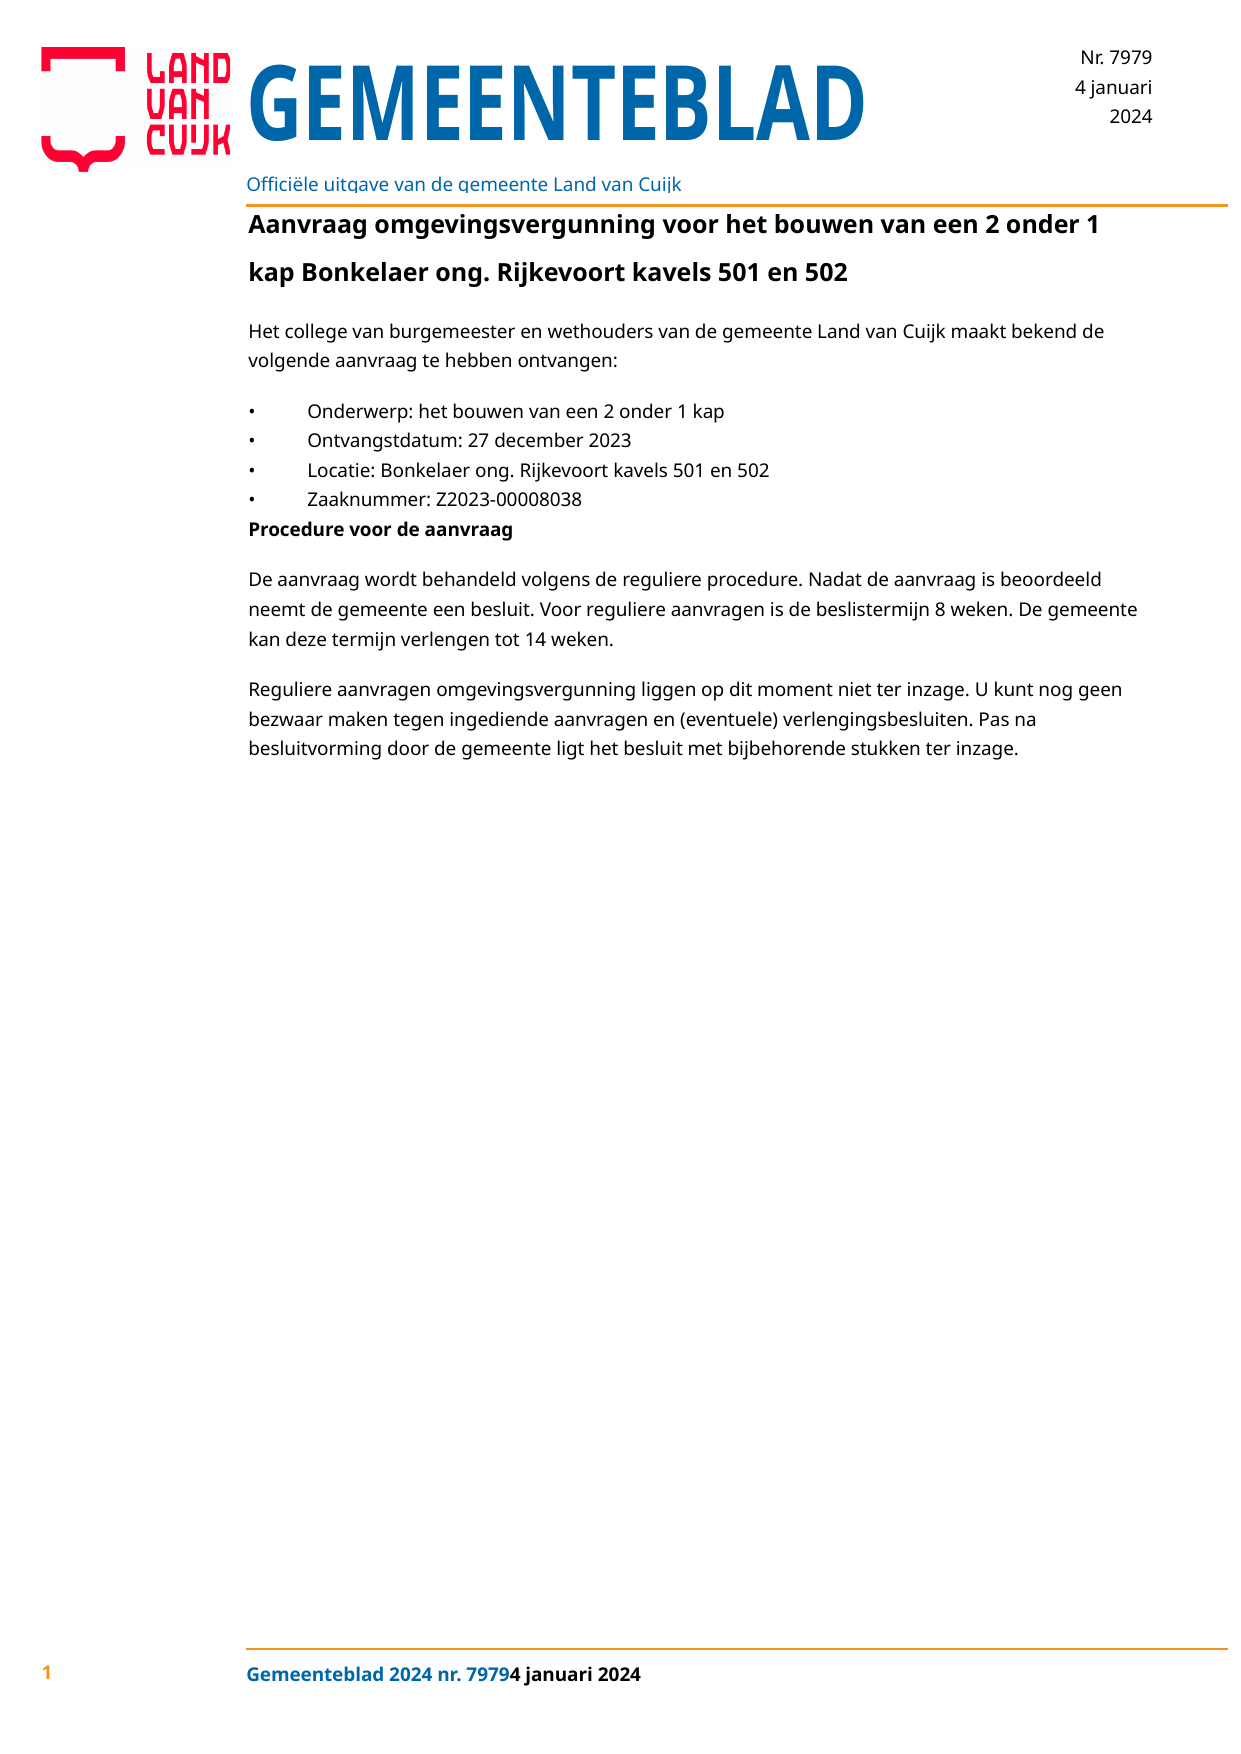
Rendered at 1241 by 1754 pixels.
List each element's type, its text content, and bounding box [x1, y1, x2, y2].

list Ontvangstdatum: 27 december 2023 [248, 427, 1152, 453]
text Aanvraag omgevingsvergunning voor het bouwen van een 2 onder 1 kap Bonkelaer ong. Rijkevoort kavels 501 en 502 [248, 207, 1152, 288]
text Procedure voor de aanvraag [248, 516, 1152, 542]
list Zaaknummer: Z2023-00008038 [248, 487, 1152, 512]
picture [41, 47, 231, 172]
text Het college van burgemeester en wethouders van de gemeente Land van Cuijk maakt bekend de volgende aanvraag te hebben ontvangen: [248, 318, 1152, 373]
text De aanvraag wordt behandeld volgens de reguliere procedure. Nadat de aanvraag is beoordeeld neemt de gemeente een besluit. Voor reguliere aanvragen is de beslistermijn 8 weken. De gemeente kan deze termijn verlengen tot 14 weken. [248, 567, 1152, 652]
text Reguliere aanvragen omgevingsvergunning liggen op dit moment niet ter inzage. U kunt nog geen bezwaar maken tegen ingediende aanvragen en (eventuele) verlengingsbesluiten. Pas na besluitvorming door de gemeente ligt het besluit met bijbehorende stukken ter inzage. [248, 676, 1152, 761]
list Locatie: Bonkelaer ong. Rijkevoort kavels 501 en 502 [248, 457, 1152, 483]
list Onderwerp: het bouwen van een 2 onder 1 kap [248, 398, 1152, 424]
